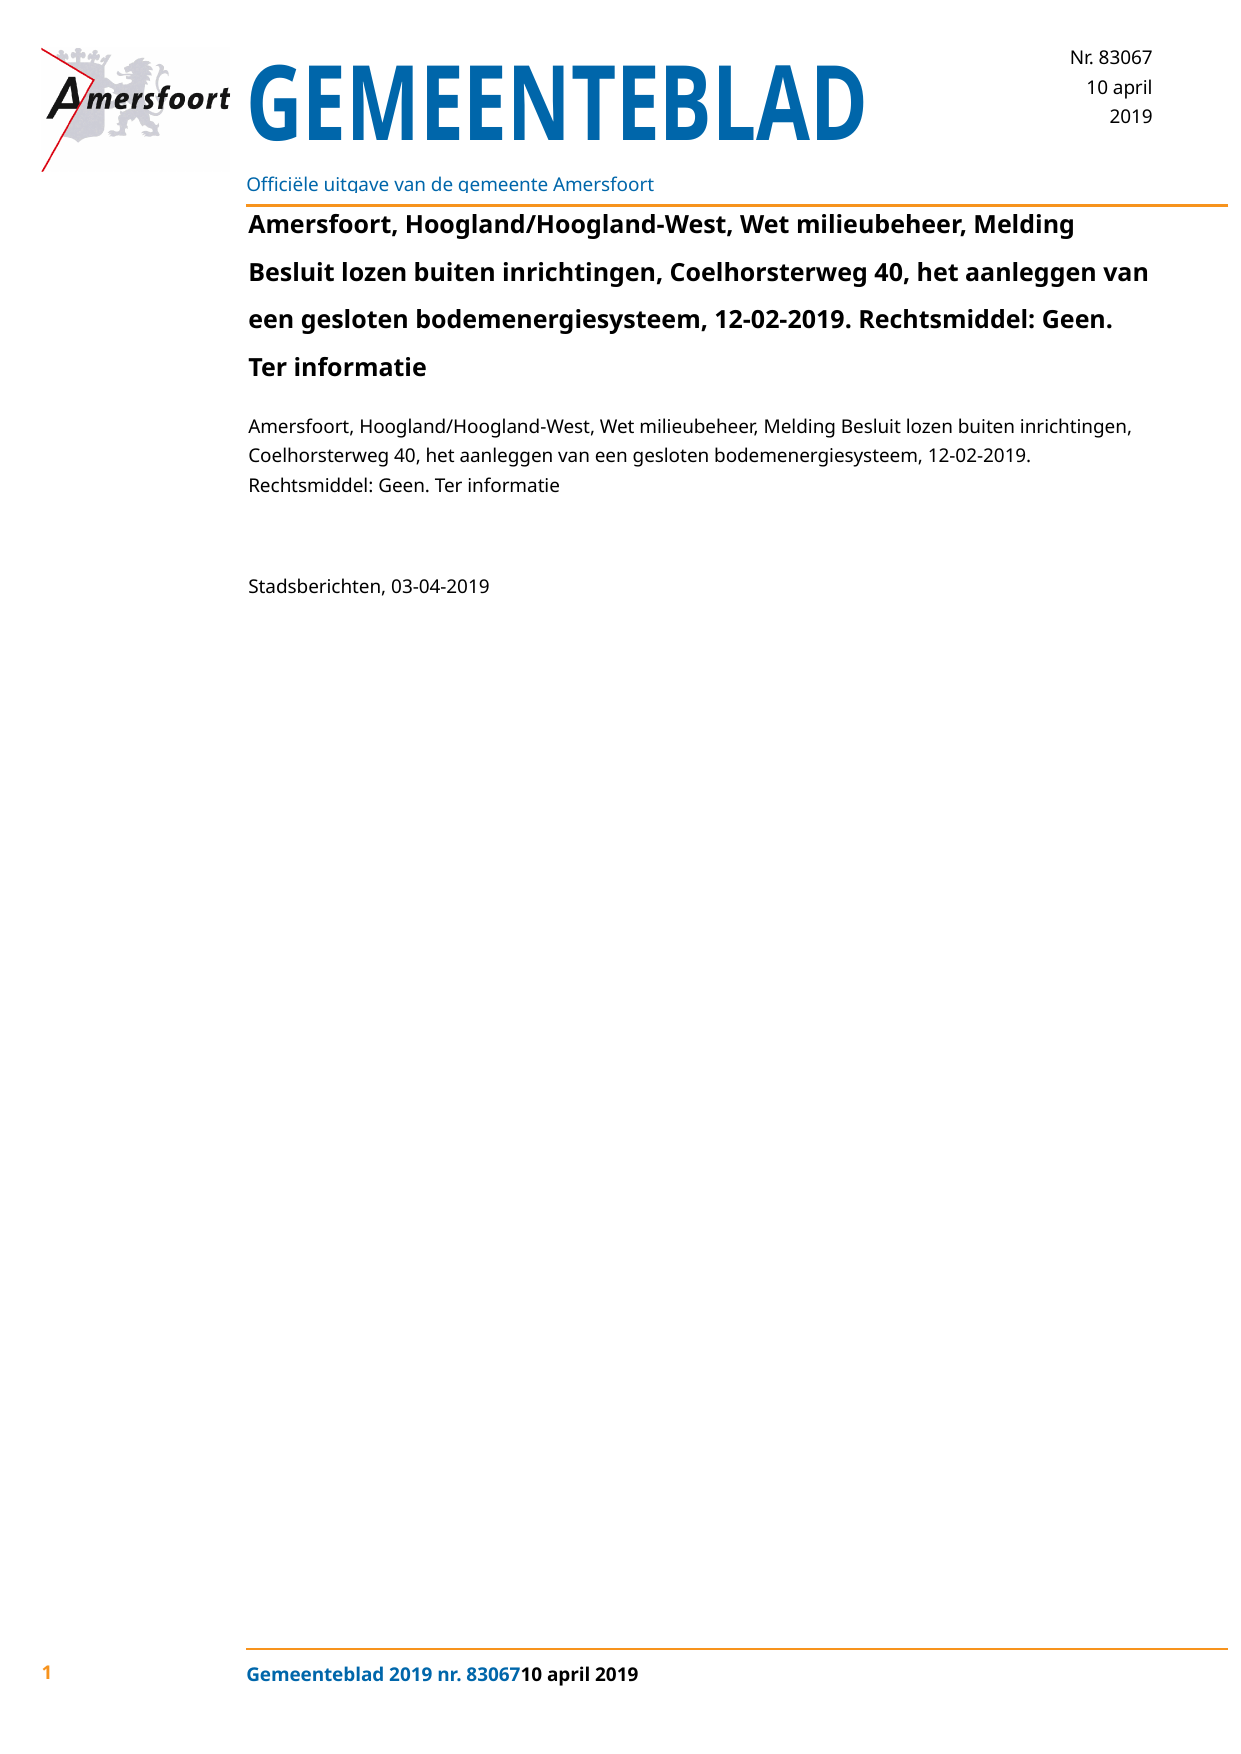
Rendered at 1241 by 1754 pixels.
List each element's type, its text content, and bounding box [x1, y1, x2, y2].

picture [41, 47, 231, 172]
text Amersfoort, Hoogland/Hoogland-West, Wet milieubeheer, Melding Besluit lozen buiten inrichtingen, Coelhorsterweg 40, het aanleggen van een gesloten bodemenergiesysteem, 12-02-2019. Rechtsmiddel: Geen. Ter informatie [248, 413, 1152, 498]
text Stadsberichten, 03-04-2019 [248, 573, 1152, 599]
text Amersfoort, Hoogland/Hoogland-West, Wet milieubeheer, Melding Besluit lozen buiten inrichtingen, Coelhorsterweg 40, het aanleggen van een gesloten bodemenergiesysteem, 12-02-2019. Rechtsmiddel: Geen. Ter informatie [248, 207, 1152, 384]
